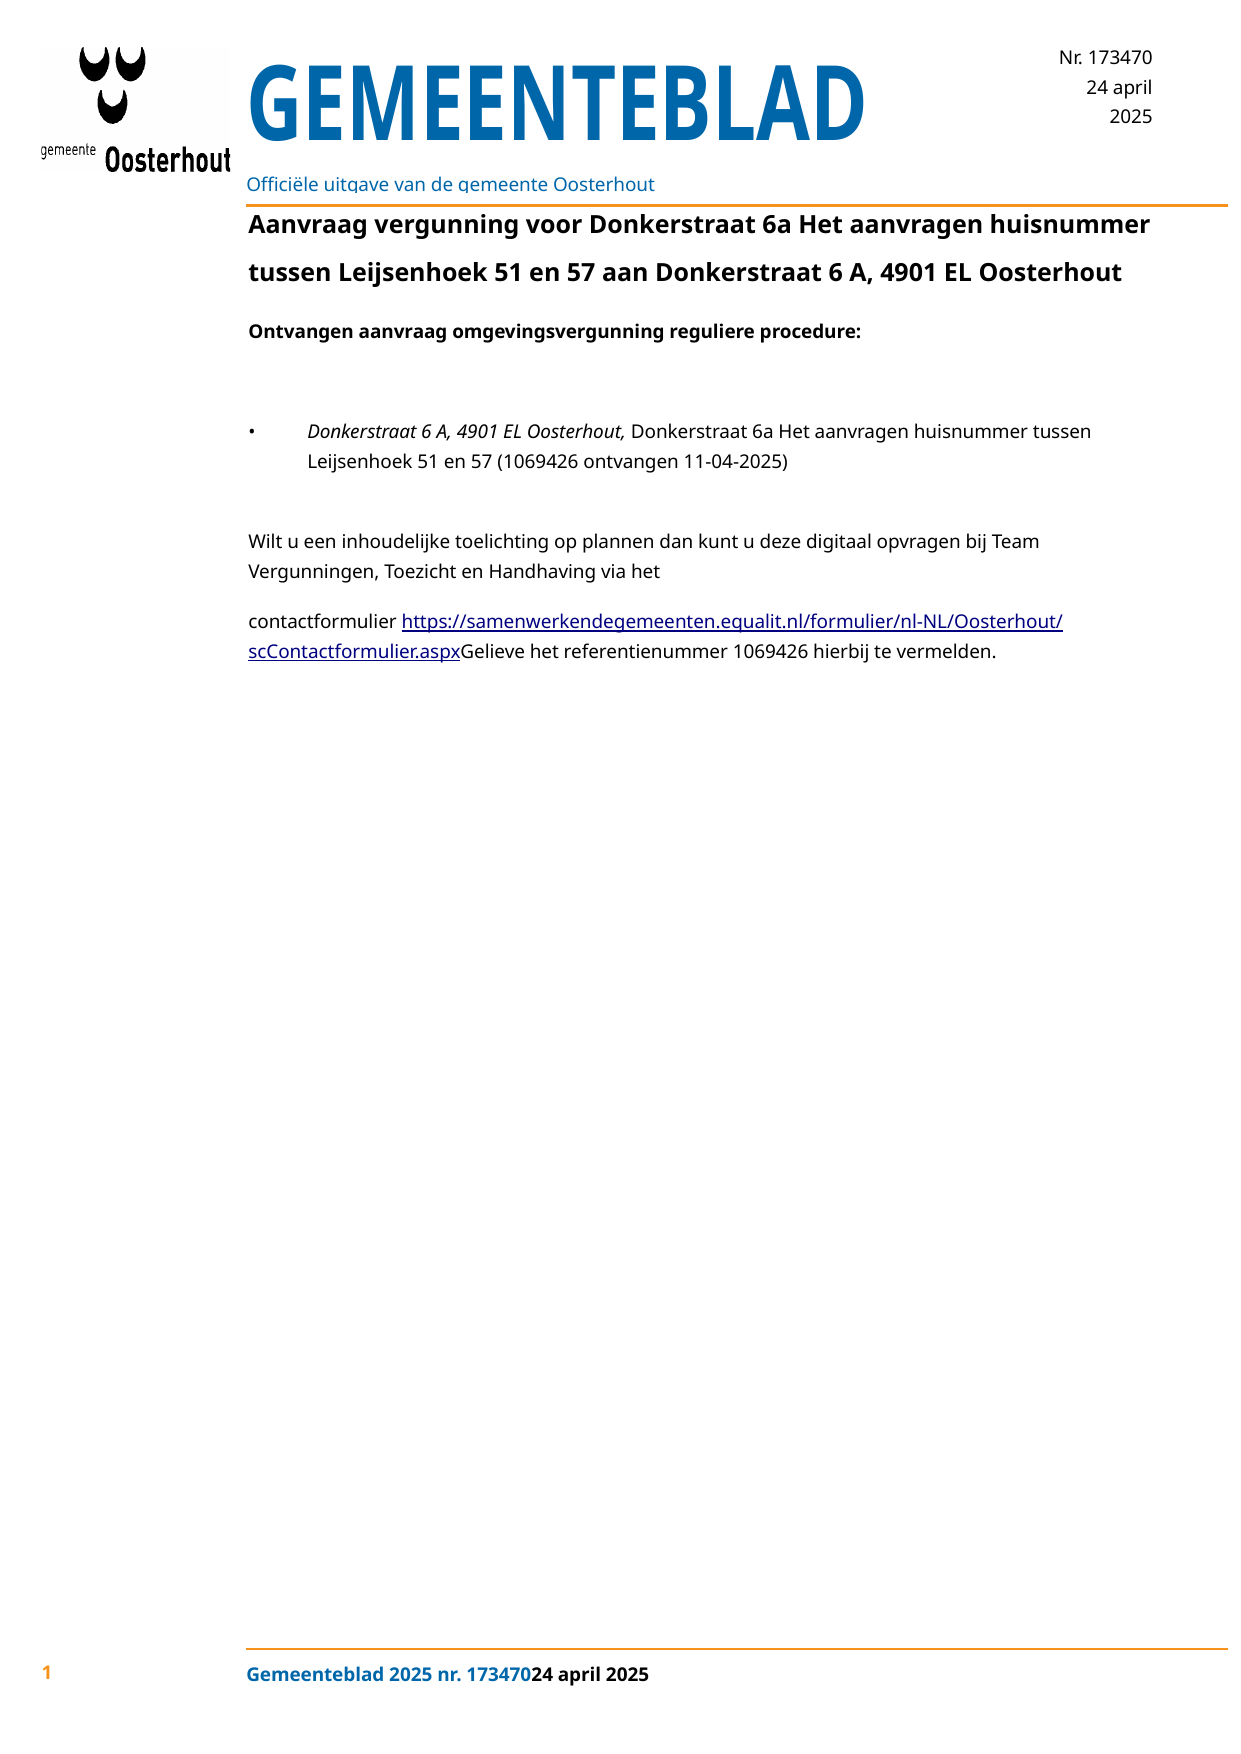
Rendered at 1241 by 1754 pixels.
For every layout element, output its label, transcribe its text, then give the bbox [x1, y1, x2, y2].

text Wilt u een inhoudelijke toelichting op plannen dan kunt u deze digitaal opvragen bij Team Vergunningen, Toezicht en Handhaving via het [248, 528, 1152, 584]
text Ontvangen aanvraag omgevingsvergunning reguliere procedure: [248, 318, 1152, 344]
text Aanvraag vergunning voor Donkerstraat 6a Het aanvragen huisnummer tussen Leijsenhoek 51 en 57 aan Donkerstraat 6 A, 4901 EL Oosterhout [248, 207, 1152, 288]
text contactformulier https://samenwerkendegemeenten.equalit.nl/formulier/nl-NL/Oosterhout/scContactformulier.aspxGelieve het referentienummer 1069426 hierbij te vermelden. [248, 608, 1152, 664]
picture [41, 47, 231, 172]
list Donkerstraat 6 A, 4901 EL Oosterhout, Donkerstraat 6a Het aanvragen huisnummer tussen Leijsenhoek 51 en 57 (1069426 ontvangen 11-04-2025) [248, 419, 1152, 474]
